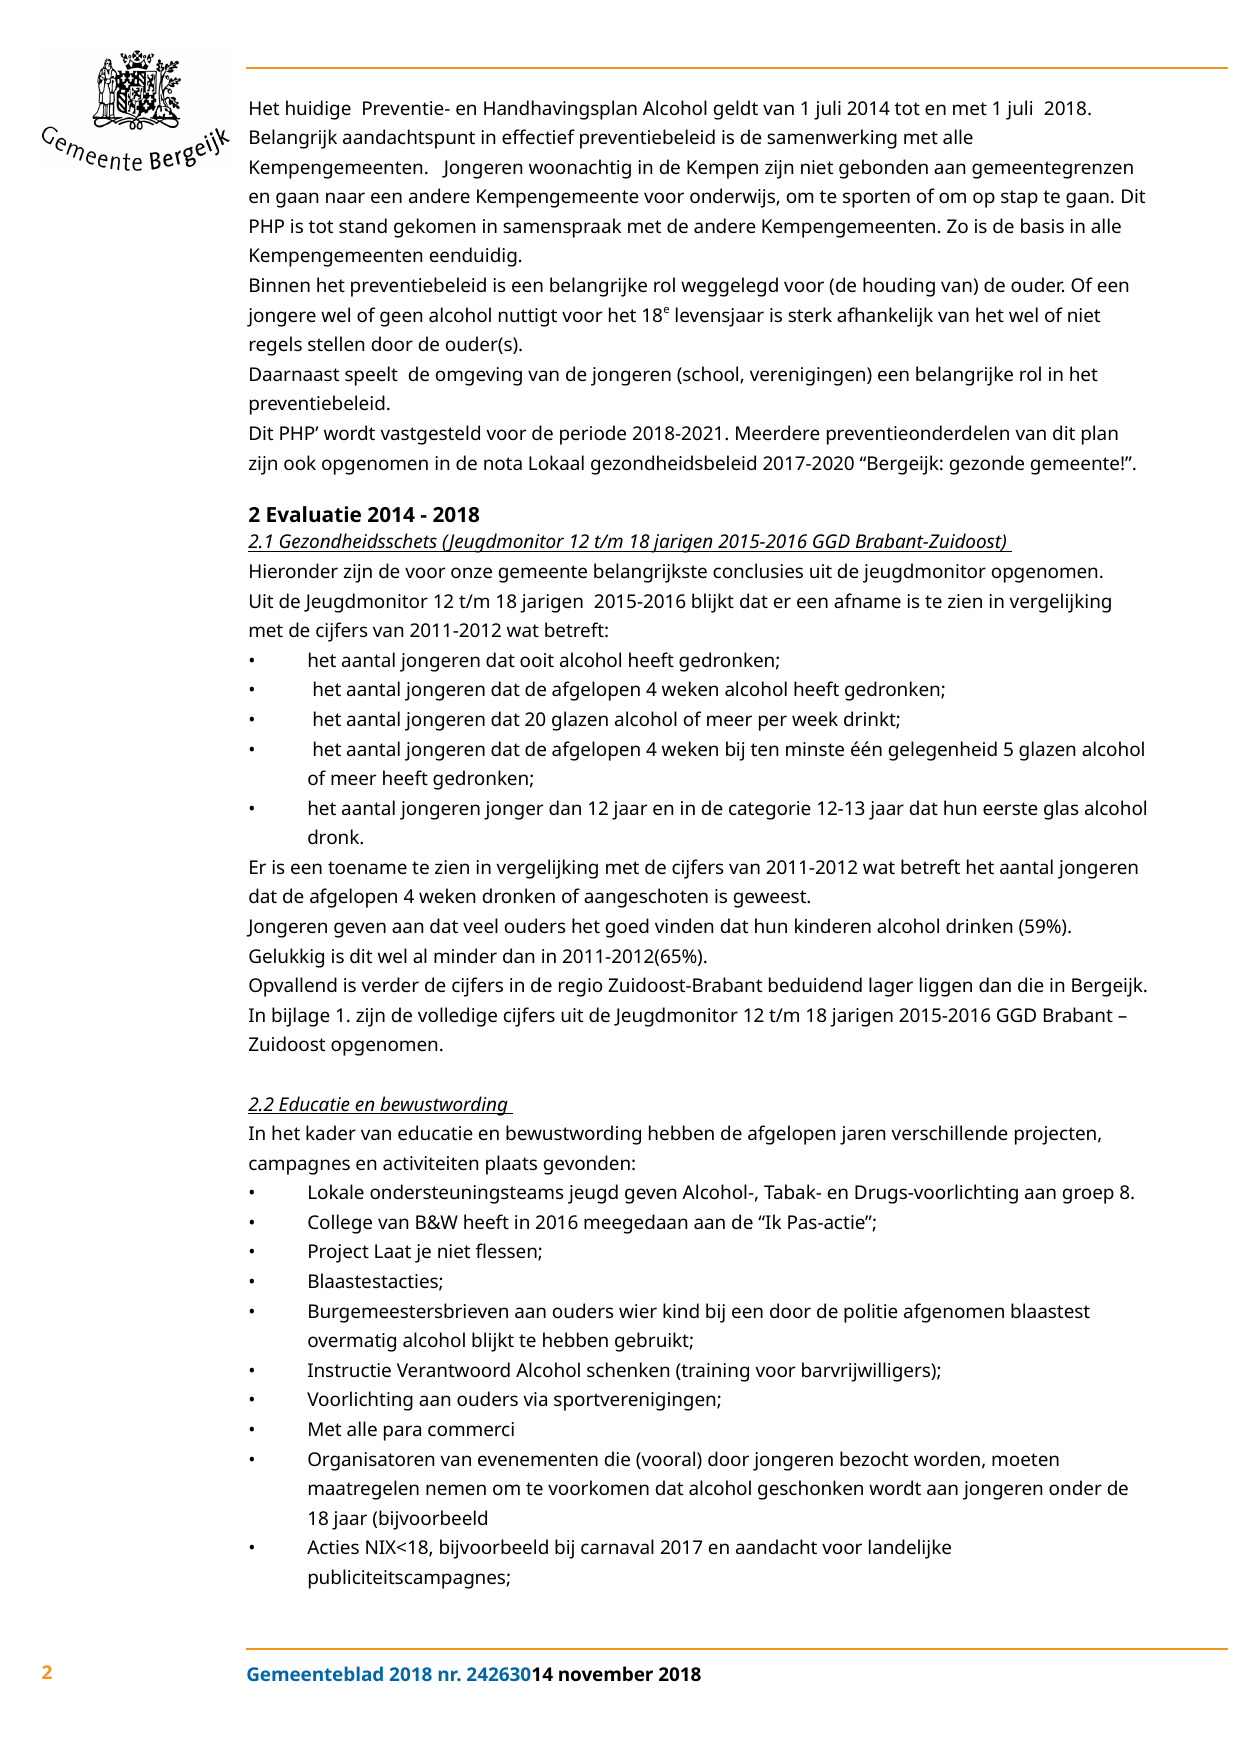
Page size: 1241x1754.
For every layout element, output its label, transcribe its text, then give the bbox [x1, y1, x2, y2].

text Het huidige Preventie- en Handhavingsplan Alcohol geldt van 1 juli 2014 tot en met 1 juli 2018. [248, 95, 1152, 121]
text Er is een toename te zien in vergelijking met de cijfers van 2011-2012 wat betreft het aantal jongeren dat de afgelopen 4 weken dronken of aangeschoten is geweest. [248, 854, 1152, 909]
text Jongeren geven aan dat veel ouders het goed vinden dat hun kinderen alcohol drinken (59%). Gelukkig is dit wel al minder dan in 2011-2012(65%). [248, 913, 1152, 968]
text Opvallend is verder de cijfers in de regio Zuidoost-Brabant beduidend lager liggen dan die in Bergeijk. In bijlage 1. zijn de volledige cijfers uit de Jeugdmonitor 12 t/m 18 jarigen 2015-2016 GGD Brabant –Zuidoost opgenomen. [248, 972, 1152, 1057]
list het aantal jongeren dat ooit alcohol heeft gedronken; [248, 647, 1152, 673]
list Blaastestacties; [248, 1268, 1152, 1294]
list het aantal jongeren dat 20 glazen alcohol of meer per week drinkt; [248, 706, 1152, 732]
list Organisatoren van evenementen die (vooral) door jongeren bezocht worden, moeten maatregelen nemen om te voorkomen dat alcohol geschonken wordt aan jongeren onder de 18 jaar (bijvoorbeeld [248, 1446, 1152, 1531]
text In het kader van educatie en bewustwording hebben de afgelopen jaren verschillende projecten, campagnes en activiteiten plaats gevonden: [248, 1120, 1152, 1176]
list het aantal jongeren dat de afgelopen 4 weken bij ten minste één gelegenheid 5 glazen alcohol of meer heeft gedronken; [248, 736, 1152, 791]
text Binnen het preventiebeleid is een belangrijke rol weggelegd voor (de houding van) de ouder. Of een jongere wel of geen alcohol nuttigt voor het 18e levensjaar is sterk afhankelijk van het wel of niet regels stellen door de ouder(s). [248, 272, 1152, 357]
text 2.2 Educatie en bewustwording [248, 1091, 1152, 1116]
list Project Laat je niet flessen; [248, 1239, 1152, 1264]
list Burgemeestersbrieven aan ouders wier kind bij een door de politie afgenomen blaastest overmatig alcohol blijkt te hebben gebruikt; [248, 1298, 1152, 1353]
list het aantal jongeren dat de afgelopen 4 weken alcohol heeft gedronken; [248, 677, 1152, 702]
picture [41, 47, 231, 172]
list College van B&W heeft in 2016 meegedaan aan de “Ik Pas-actie”; [248, 1209, 1152, 1235]
text 2.1 Gezondheidsschets (Jeugdmonitor 12 t/m 18 jarigen 2015-2016 GGD Brabant-Zuidoost) [248, 529, 1152, 554]
list Voorlichting aan ouders via sportverenigingen; [248, 1387, 1152, 1412]
text Dit PHP’ wordt vastgesteld voor de periode 2018-2021. Meerdere preventieonderdelen van dit plan zijn ook opgenomen in de nota Lokaal gezondheidsbeleid 2017-2020 “Bergeijk: gezonde gemeente!”. [248, 420, 1152, 476]
list Lokale ondersteuningsteams jeugd geven Alcohol-, Tabak- en Drugs-voorlichting aan groep 8. [248, 1179, 1152, 1205]
text Belangrijk aandachtspunt in effectief preventiebeleid is de samenwerking met alle Kempengemeenten. Jongeren woonachtig in de Kempen zijn niet gebonden aan gemeentegrenzen en gaan naar een andere Kempengemeente voor onderwijs, om te sporten of om op stap te gaan. Dit PHP is tot stand gekomen in samenspraak met de andere Kempengemeenten. Zo is de basis in alle Kempengemeenten eenduidig. [248, 124, 1152, 268]
text Uit de Jeugdmonitor 12 t/m 18 jarigen 2015-2016 blijkt dat er een afname is te zien in vergelijking met de cijfers van 2011-2012 wat betreft: [248, 588, 1152, 643]
text Hieronder zijn de voor onze gemeente belangrijkste conclusies uit de jeugdmonitor opgenomen. [248, 558, 1152, 584]
list Acties NIX<18, bijvoorbeeld bij carnaval 2017 en aandacht voor landelijke publiciteitscampagnes; [248, 1534, 1152, 1590]
list Instructie Verantwoord Alcohol schenken (training voor barvrijwilligers); [248, 1357, 1152, 1383]
list het aantal jongeren jonger dan 12 jaar en in de categorie 12-13 jaar dat hun eerste glas alcohol dronk. [248, 795, 1152, 850]
text 2 Evaluatie 2014 - 2018 [248, 500, 1152, 529]
text Daarnaast speelt de omgeving van de jongeren (school, verenigingen) een belangrijke rol in het preventiebeleid. [248, 361, 1152, 416]
list Met alle para commerci [248, 1416, 1152, 1442]
